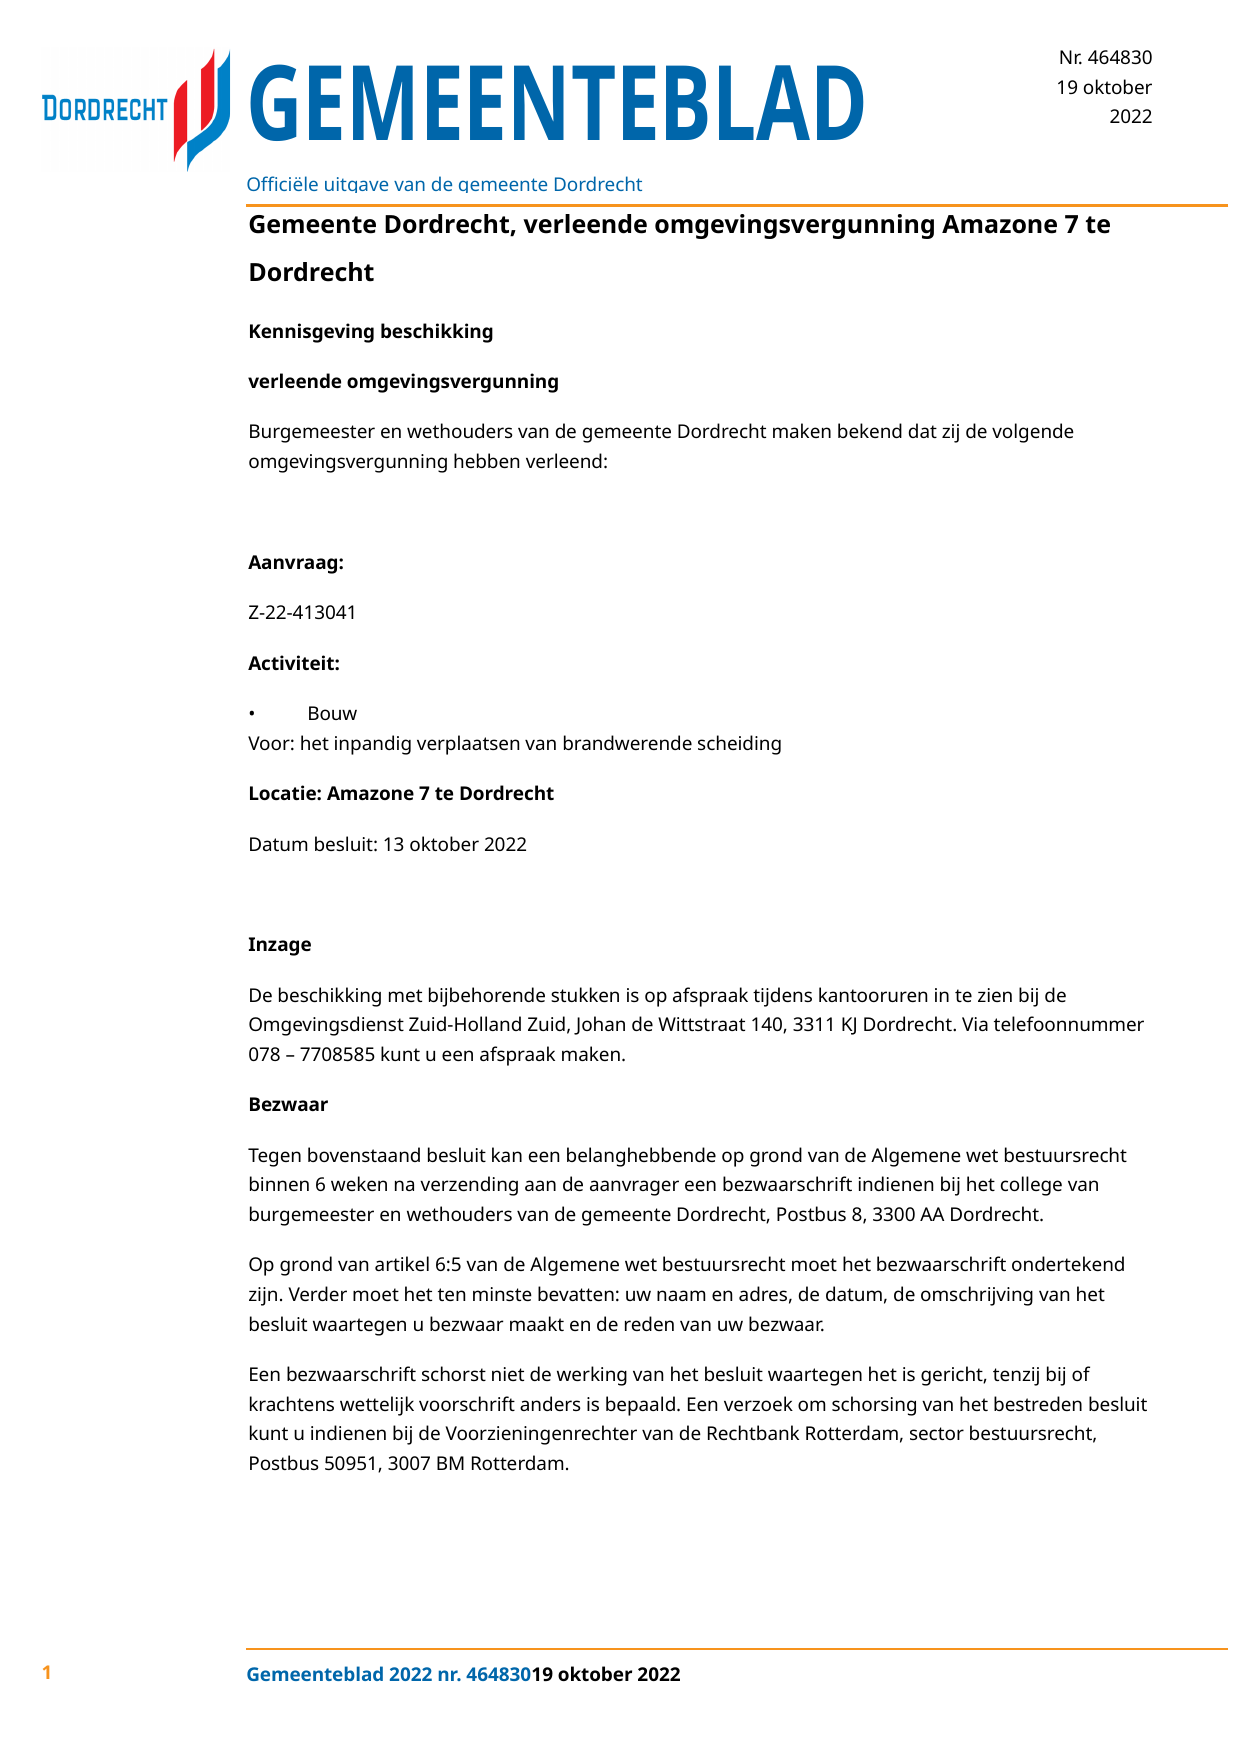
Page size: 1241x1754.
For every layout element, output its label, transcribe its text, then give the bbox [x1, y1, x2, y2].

text verleende omgevingsvergunning [248, 368, 1152, 394]
text Aanvraag: [248, 549, 1152, 575]
list Bouw [248, 700, 1152, 726]
text Voor: het inpandig verplaatsen van brandwerende scheiding [248, 730, 1152, 756]
text Kennisgeving beschikking [248, 318, 1152, 344]
text Een bezwaarschrift schorst niet de werking van het besluit waartegen het is gericht, tenzij bij of krachtens wettelijk voorschrift anders is bepaald. Een verzoek om schorsing van het bestreden besluit kunt u indienen bij de Voorzieningenrechter van de Rechtbank Rotterdam, sector bestuursrecht, Postbus 50951, 3007 BM Rotterdam. [248, 1361, 1152, 1476]
text Inzage [248, 932, 1152, 957]
text Bezwaar [248, 1092, 1152, 1117]
picture [41, 47, 231, 172]
text Datum besluit: 13 oktober 2022 [248, 831, 1152, 857]
text Tegen bovenstaand besluit kan een belanghebbende op grond van de Algemene wet bestuursrecht binnen 6 weken na verzending aan de aanvrager een bezwaarschrift indienen bij het college van burgemeester en wethouders van de gemeente Dordrecht, Postbus 8, 3300 AA Dordrecht. [248, 1142, 1152, 1227]
text Op grond van artikel 6:5 van de Algemene wet bestuursrecht moet het bezwaarschrift ondertekend zijn. Verder moet het ten minste bevatten: uw naam en adres, de datum, de omschrijving van het besluit waartegen u bezwaar maakt en de reden van uw bezwaar. [248, 1252, 1152, 1337]
text Locatie: Amazone 7 te Dordrecht [248, 780, 1152, 806]
text Activiteit: [248, 650, 1152, 676]
text Gemeente Dordrecht, verleende omgevingsvergunning Amazone 7 te Dordrecht [248, 207, 1152, 288]
text Z-22-413041 [248, 599, 1152, 625]
text Burgemeester en wethouders van de gemeente Dordrecht maken bekend dat zij de volgende omgevingsvergunning hebben verleend: [248, 419, 1152, 474]
text De beschikking met bijbehorende stukken is op afspraak tijdens kantooruren in te zien bij de Omgevingsdienst Zuid-Holland Zuid, Johan de Wittstraat 140, 3311 KJ Dordrecht. Via telefoonnummer 078 – 7708585 kunt u een afspraak maken. [248, 982, 1152, 1067]
